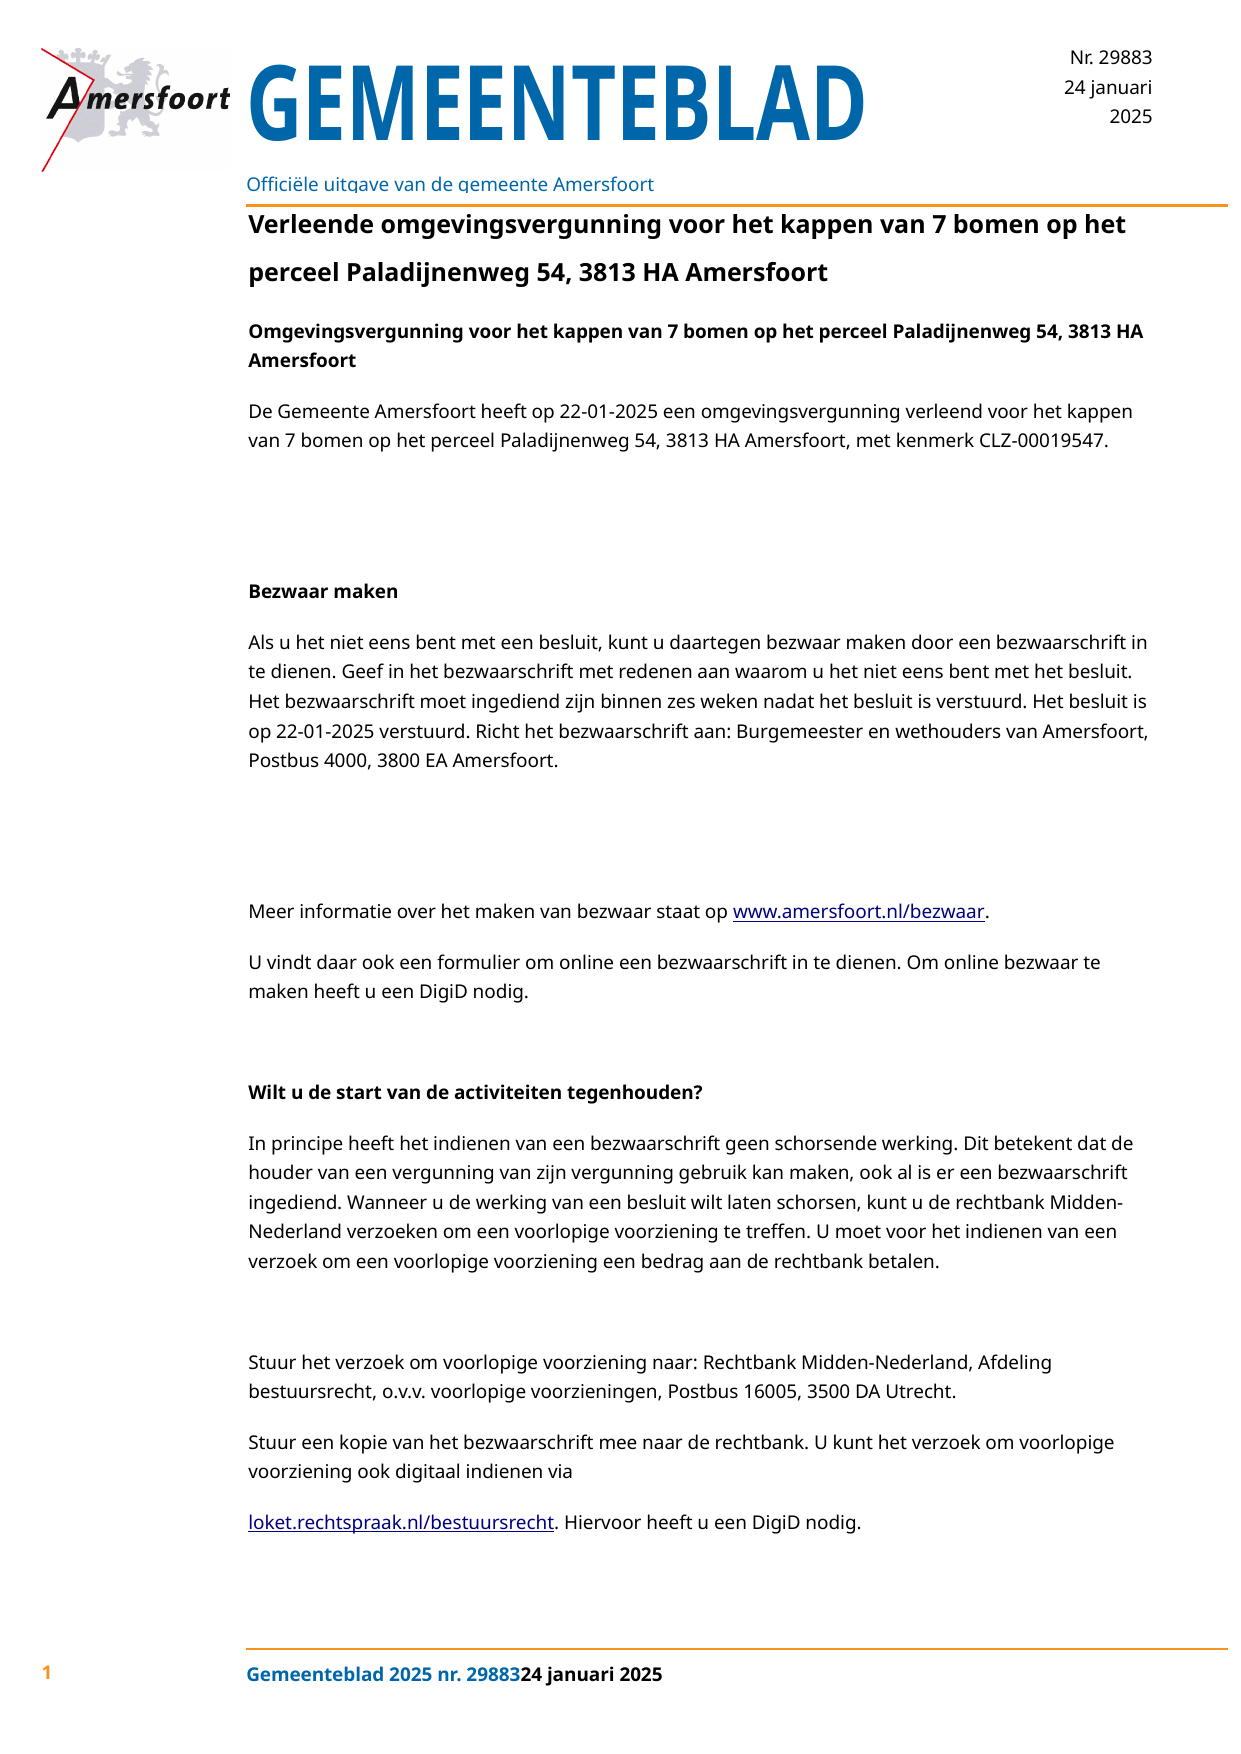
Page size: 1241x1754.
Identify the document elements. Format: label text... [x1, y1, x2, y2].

text Stuur een kopie van het bezwaarschrift mee naar de rechtbank. U kunt het verzoek om voorlopige voorziening ook digitaal indienen via [248, 1429, 1152, 1484]
text Stuur het verzoek om voorlopige voorziening naar: Rechtbank Midden-Nederland, Afdeling bestuursrecht, o.v.v. voorlopige voorzieningen, Postbus 16005, 3500 DA Utrecht. [248, 1349, 1152, 1404]
text In principe heeft het indienen van een bezwaarschrift geen schorsende werking. Dit betekent dat de houder van een vergunning van zijn vergunning gebruik kan maken, ook al is er een bezwaarschrift ingediend. Wanneer u de werking van een besluit wilt laten schorsen, kunt u de rechtbank Midden-Nederland verzoeken om een voorlopige voorziening te treffen. U moet voor het indienen van een verzoek om een voorlopige voorziening een bedrag aan de rechtbank betalen. [248, 1130, 1152, 1274]
text loket.rechtspraak.nl/bestuursrecht. Hiervoor heeft u een DigiD nodig. [248, 1509, 1152, 1535]
text U vindt daar ook een formulier om online een bezwaarschrift in te dienen. Om online bezwaar te maken heeft u een DigiD nodig. [248, 949, 1152, 1004]
text Bezwaar maken [248, 579, 1152, 604]
text Omgevingsvergunning voor het kappen van 7 bomen op het perceel Paladijnenweg 54, 3813 HA Amersfoort [248, 318, 1152, 373]
text Als u het niet eens bent met een besluit, kunt u daartegen bezwaar maken door een bezwaarschrift in te dienen. Geef in het bezwaarschrift met redenen aan waarom u het niet eens bent met het besluit. Het bezwaarschrift moet ingediend zijn binnen zes weken nadat het besluit is verstuurd. Het besluit is op 22-01-2025 verstuurd. Richt het bezwaarschrift aan: Burgemeester en wethouders van Amersfoort, Postbus 4000, 3800 EA Amersfoort. [248, 629, 1152, 773]
text Meer informatie over het maken van bezwaar staat op www.amersfoort.nl/bezwaar. [248, 899, 1152, 924]
text De Gemeente Amersfoort heeft op 22-01-2025 een omgevingsvergunning verleend voor het kappen van 7 bomen op het perceel Paladijnenweg 54, 3813 HA Amersfoort, met kenmerk CLZ-00019547. [248, 398, 1152, 453]
text Verleende omgevingsvergunning voor het kappen van 7 bomen op het perceel Paladijnenweg 54, 3813 HA Amersfoort [248, 207, 1152, 288]
text Wilt u de start van de activiteiten tegenhouden? [248, 1079, 1152, 1105]
picture [41, 47, 231, 172]
